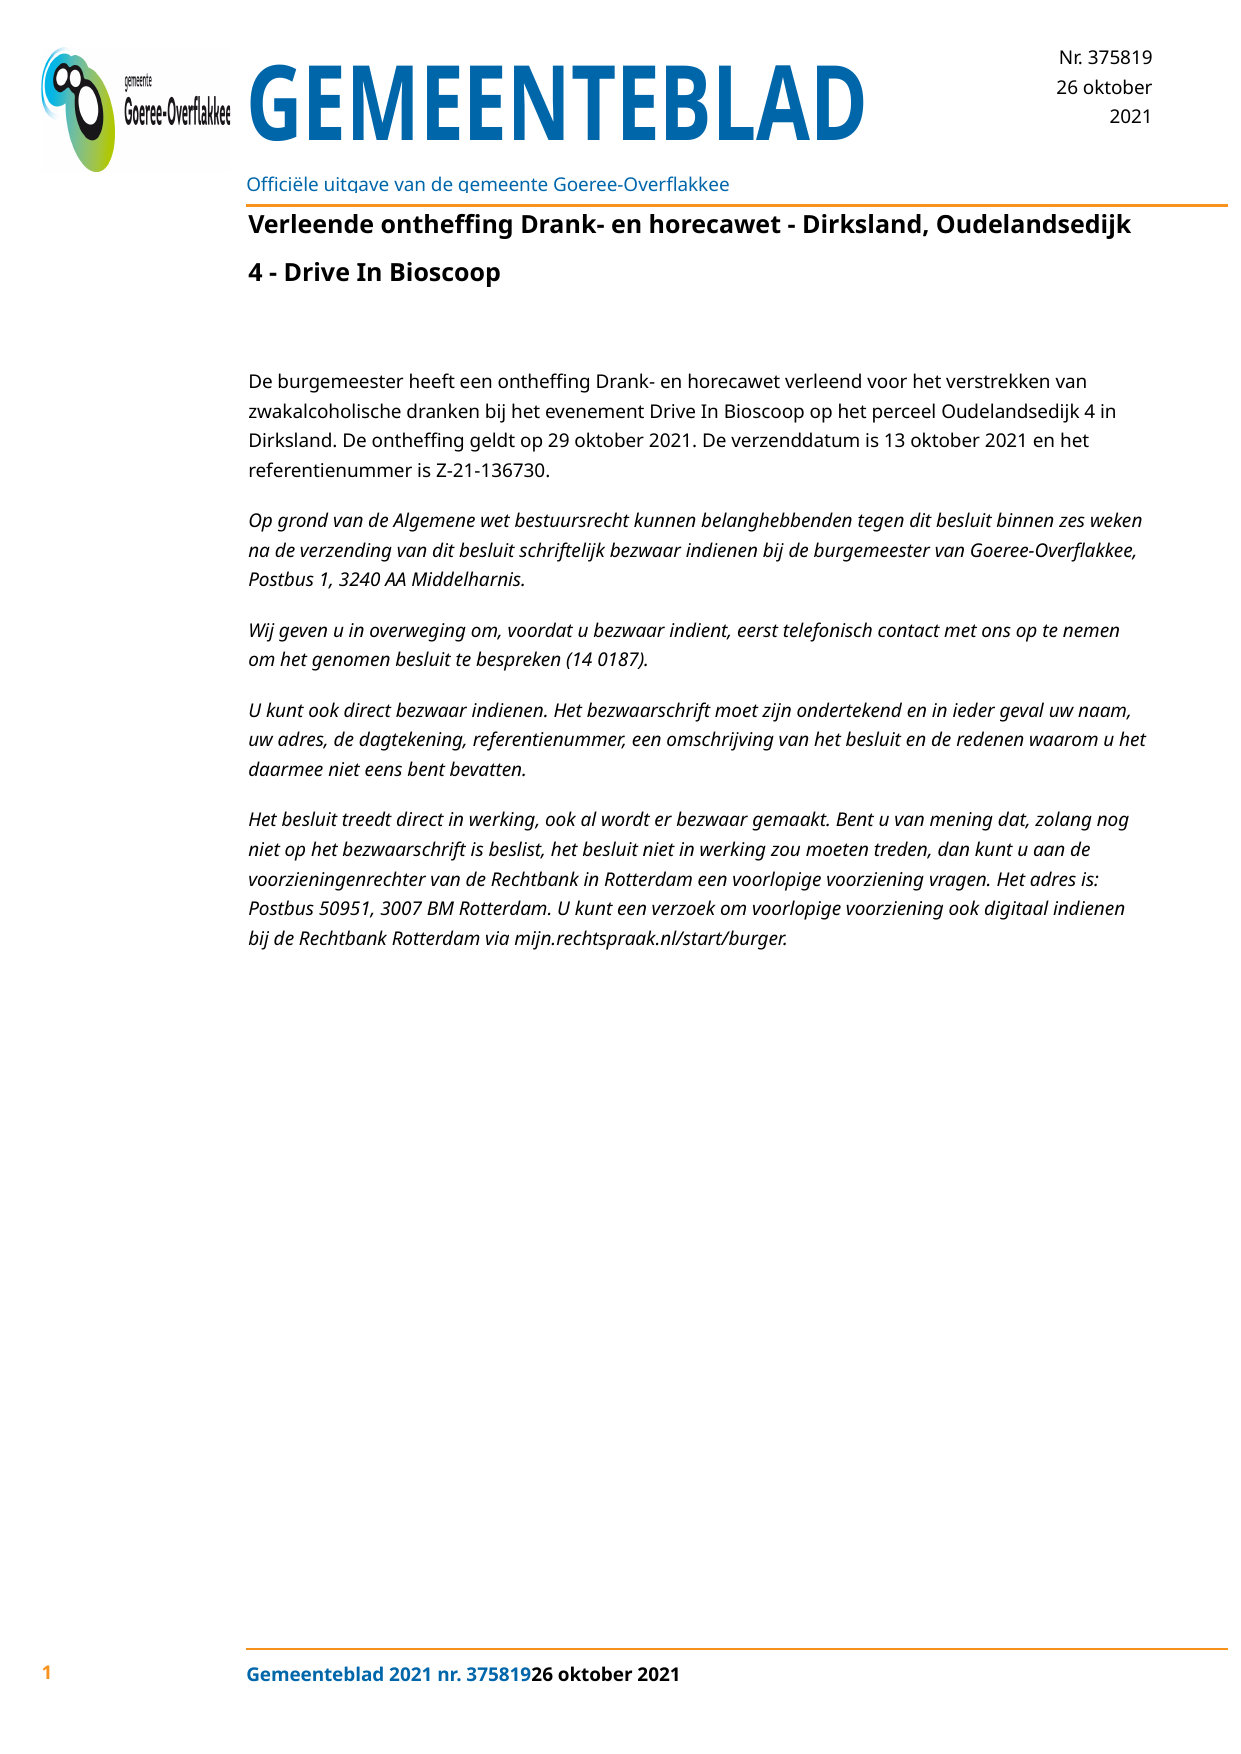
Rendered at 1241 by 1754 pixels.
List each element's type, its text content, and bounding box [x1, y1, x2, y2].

text Het besluit treedt direct in werking, ook al wordt er bezwaar gemaakt. Bent u van mening dat, zolang nog niet op het bezwaarschrift is beslist, het besluit niet in werking zou moeten treden, dan kunt u aan de voorzieningenrechter van de Rechtbank in Rotterdam een voorlopige voorziening vragen. Het adres is: Postbus 50951, 3007 BM Rotterdam. U kunt een verzoek om voorlopige voorziening ook digitaal indienen bij de Rechtbank Rotterdam via mijn.rechtspraak.nl/start/burger. [248, 807, 1152, 951]
text U kunt ook direct bezwaar indienen. Het bezwaarschrift moet zijn ondertekend en in ieder geval uw naam, uw adres, de dagtekening, referentienummer, een omschrijving van het besluit en de redenen waarom u het daarmee niet eens bent bevatten. [248, 697, 1152, 782]
text Verleende ontheffing Drank- en horecawet - Dirksland, Oudelandsedijk 4 - Drive In Bioscoop [248, 207, 1152, 288]
text Op grond van de Algemene wet bestuursrecht kunnen belanghebbenden tegen dit besluit binnen zes weken na de verzending van dit besluit schriftelijk bezwaar indienen bij de burgemeester van Goeree-Overflakkee, Postbus 1, 3240 AA Middelharnis. [248, 507, 1152, 592]
picture [41, 47, 231, 172]
text De burgemeester heeft een ontheffing Drank- en horecawet verleend voor het verstrekken van zwakalcoholische dranken bij het evenement Drive In Bioscoop op het perceel Oudelandsedijk 4 in Dirksland. De ontheffing geldt op 29 oktober 2021. De verzenddatum is 13 oktober 2021 en het referentienummer is Z-21-136730. [248, 368, 1152, 483]
text Wij geven u in overweging om, voordat u bezwaar indient, eerst telefonisch contact met ons op te nemen om het genomen besluit te bespreken (14 0187). [248, 617, 1152, 672]
